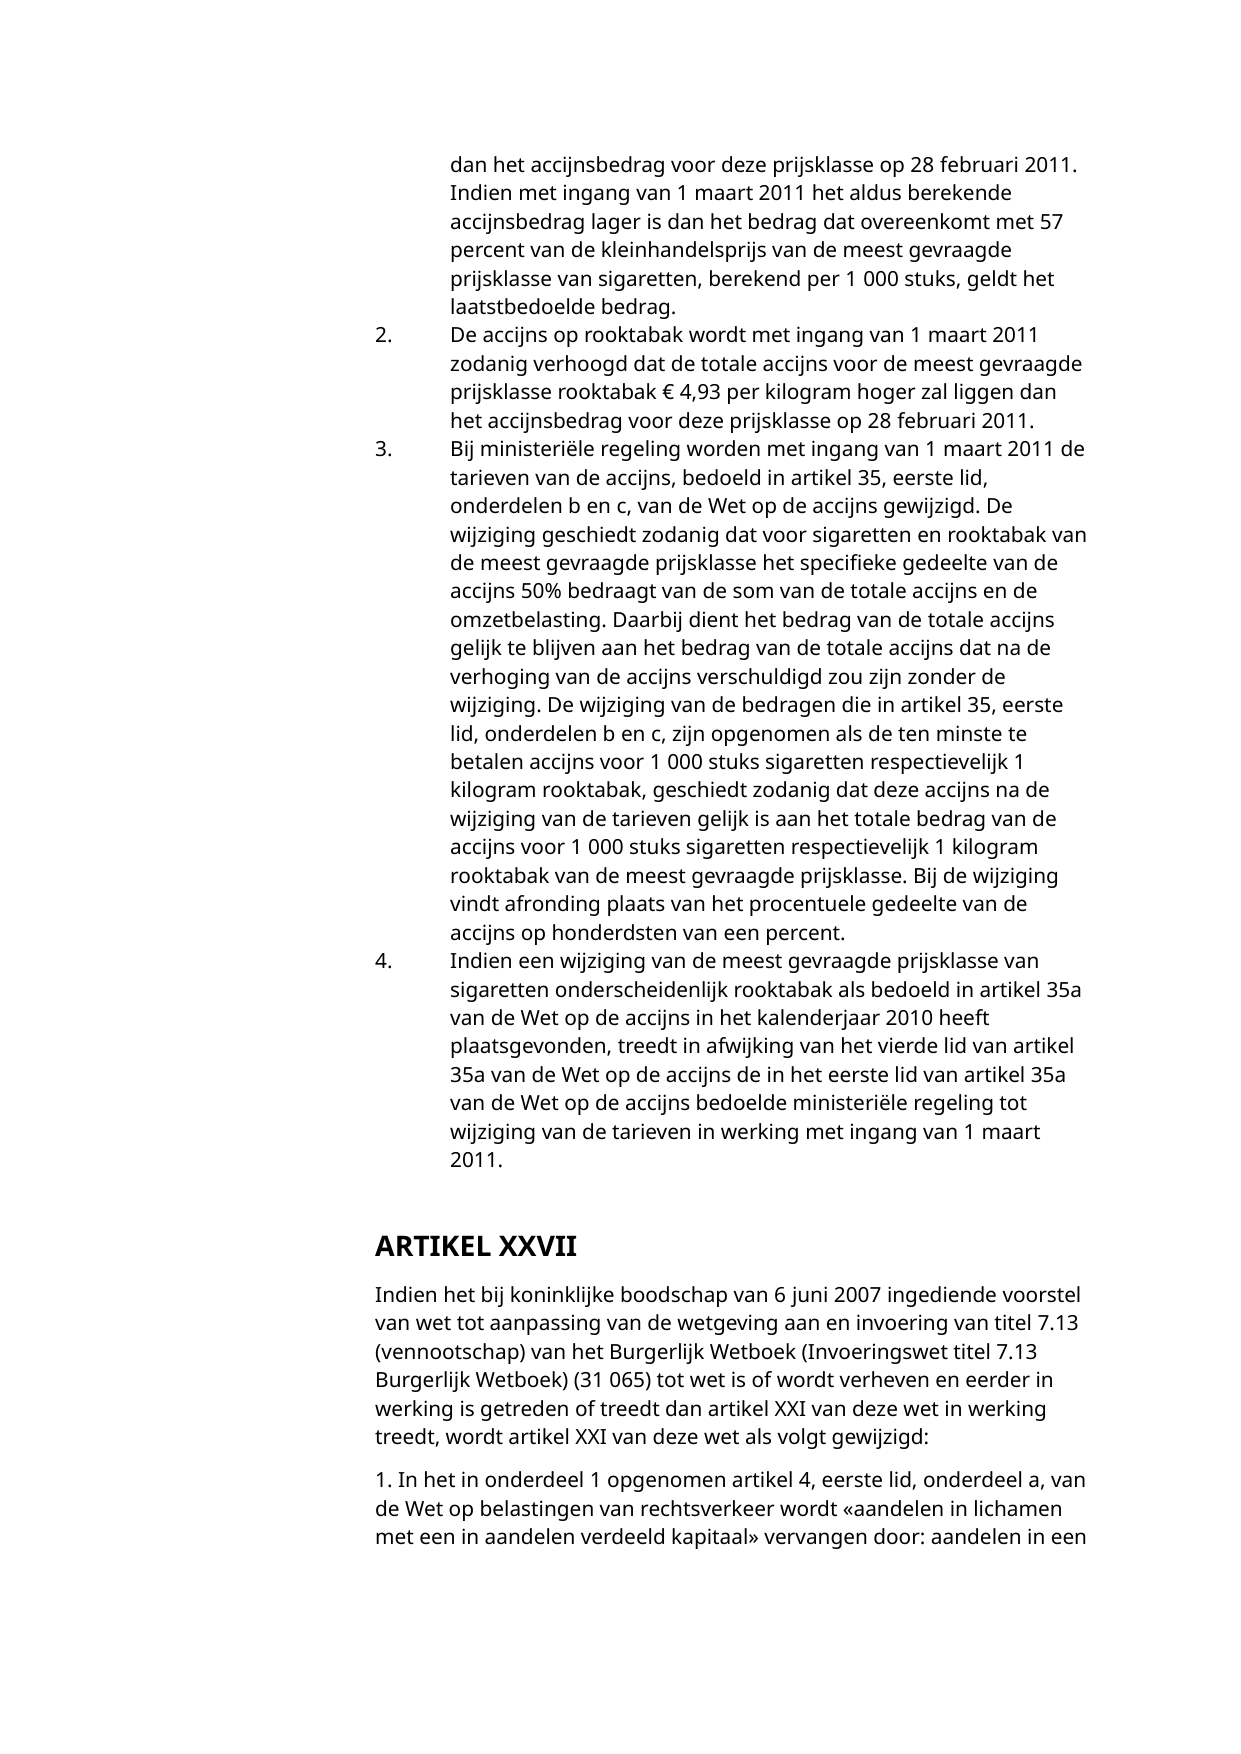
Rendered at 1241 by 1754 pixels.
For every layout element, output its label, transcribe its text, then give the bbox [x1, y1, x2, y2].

list Indien een wijziging van de meest gevraagde prijsklasse van sigaretten onderscheidenlijk rooktabak als bedoeld in artikel 35a van de Wet op de accijns in het kalenderjaar 2010 heeft plaatsgevonden, treedt in afwijking van het vierde lid van artikel 35a van de Wet op de accijns de in het eerste lid van artikel 35a van de Wet op de accijns bedoelde ministeriële regeling tot wijziging van de tarieven in werking met ingang van 1 maart 2011. [375, 946, 1090, 1174]
text 1. In het in onderdeel 1 opgenomen artikel 4, eerste lid, onderdeel a, van de Wet op belastingen van rechtsverkeer wordt «aandelen in lichamen met een in aandelen verdeeld kapitaal» vervangen door: aandelen in een [375, 1466, 1090, 1551]
list Bij ministeriële regeling worden met ingang van 1 maart 2011 de tarieven van de accijns, bedoeld in artikel 35, eerste lid, onderdelen b en c, van de Wet op de accijns gewijzigd. De wijziging geschiedt zodanig dat voor sigaretten en rooktabak van de meest gevraagde prijsklasse het specifieke gedeelte van de accijns 50% bedraagt van de som van de totale accijns en de omzetbelasting. Daarbij dient het bedrag van de totale accijns gelijk te blijven aan het bedrag van de totale accijns dat na de verhoging van de accijns verschuldigd zou zijn zonder de wijziging. De wijziging van de bedragen die in artikel 35, eerste lid, onderdelen b en c, zijn opgenomen als de ten minste te betalen accijns voor 1 000 stuks sigaretten respectievelijk 1 kilogram rooktabak, geschiedt zodanig dat deze accijns na de wijziging van de tarieven gelijk is aan het totale bedrag van de accijns voor 1 000 stuks sigaretten respectievelijk 1 kilogram rooktabak van de meest gevraagde prijsklasse. Bij de wijziging vindt afronding plaats van het procentuele gedeelte van de accijns op honderdsten van een percent. [375, 434, 1090, 946]
list De accijns op rooktabak wordt met ingang van 1 maart 2011 zodanig verhoogd dat de totale accijns voor de meest gevraagde prijsklasse rooktabak € 4,93 per kilogram hoger zal liggen dan het accijnsbedrag voor deze prijsklasse op 28 februari 2011. [375, 321, 1090, 434]
text Indien het bij koninklijke boodschap van 6 juni 2007 ingediende voorstel van wet tot aanpassing van de wetgeving aan en invoering van titel 7.13 (vennootschap) van het Burgerlijk Wetboek (Invoeringswet titel 7.13 Burgerlijk Wetboek) (31 065) tot wet is of wordt verheven en eerder in werking is getreden of treedt dan artikel XXI van deze wet in werking treedt, wordt artikel XXI van deze wet als volgt gewijzigd: [375, 1280, 1090, 1451]
subtitle ARTIKEL XXVII [375, 1226, 1090, 1265]
list dan het accijnsbedrag voor deze prijsklasse op 28 februari 2011. Indien met ingang van 1 maart 2011 het aldus berekende accijnsbedrag lager is dan het bedrag dat overeenkomt met 57 percent van de kleinhandelsprijs van de meest gevraagde prijsklasse van sigaretten, berekend per 1 000 stuks, geldt het laatstbedoelde bedrag. [375, 150, 1090, 321]
